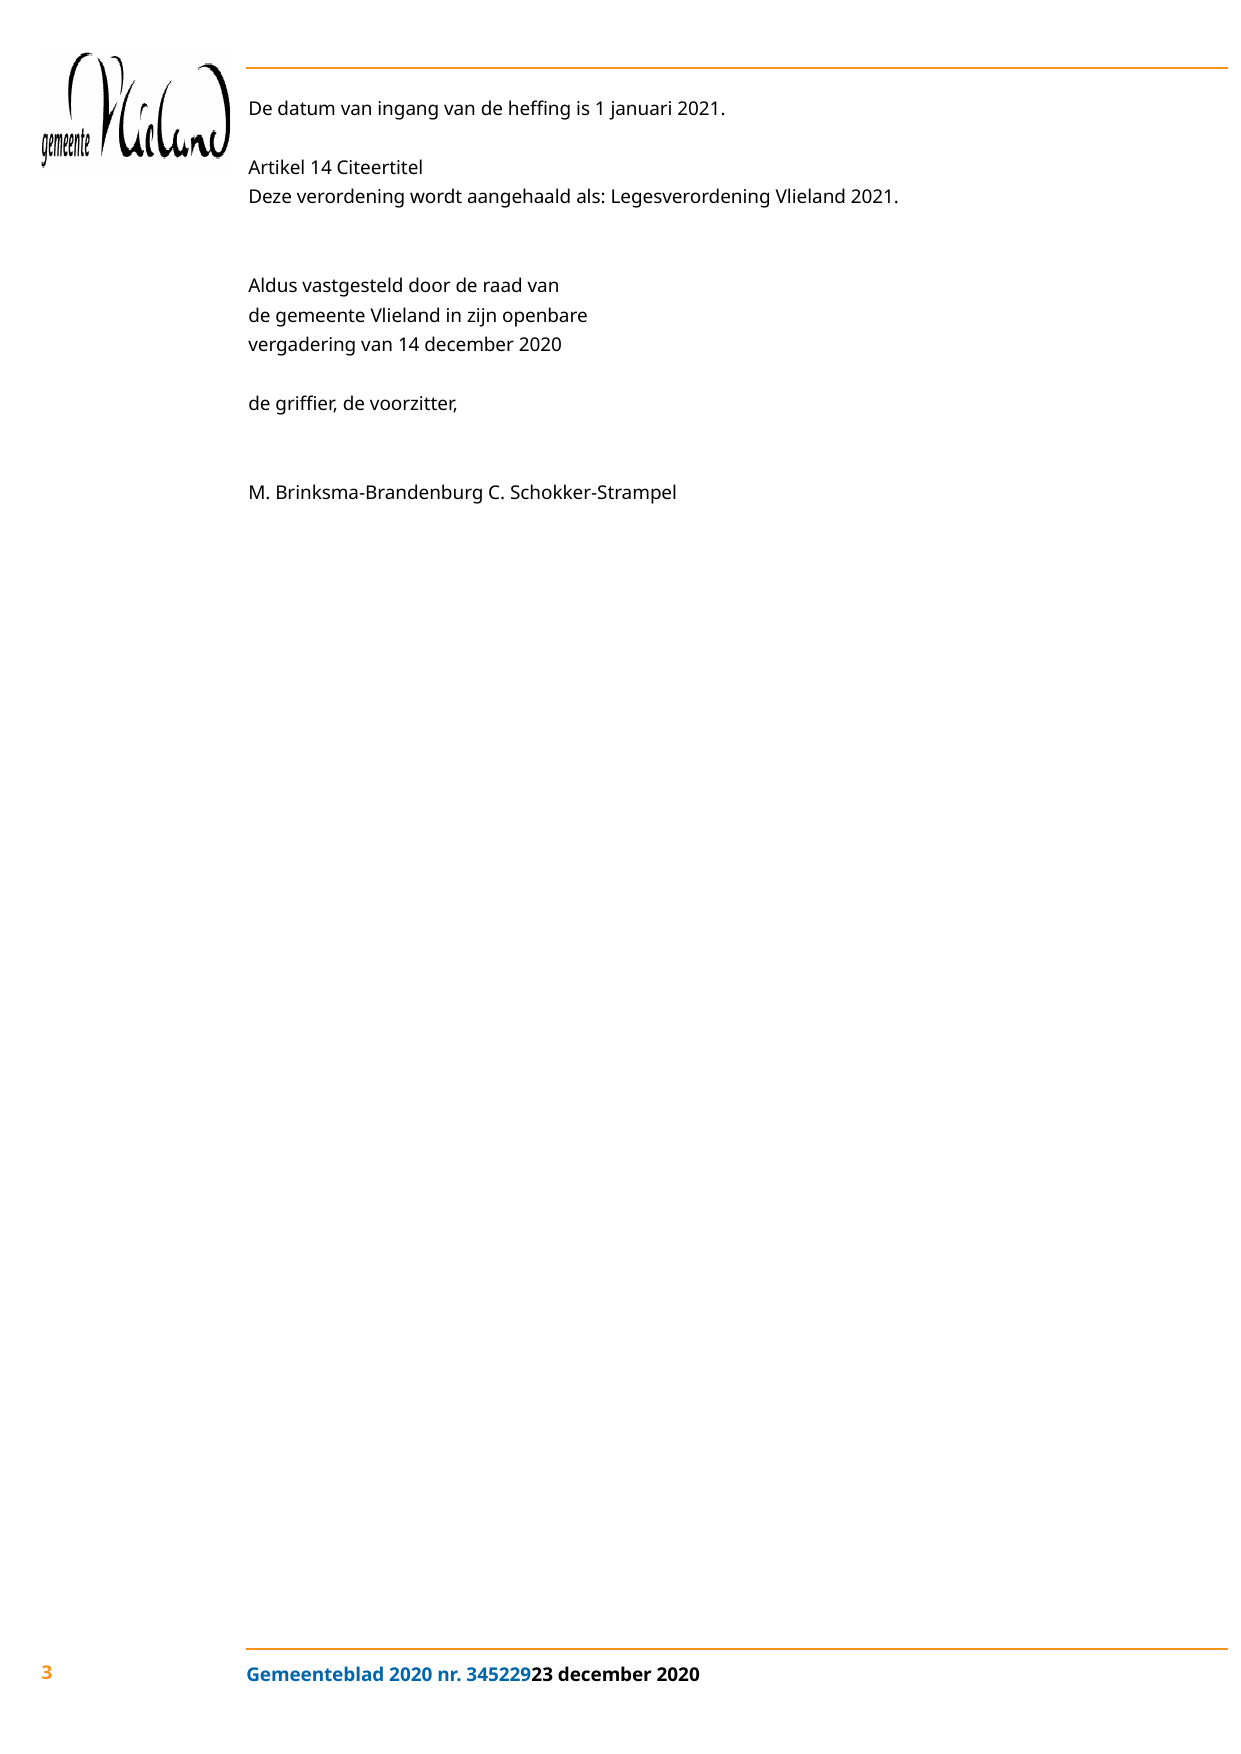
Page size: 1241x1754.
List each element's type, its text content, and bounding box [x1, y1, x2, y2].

text Artikel 14 Citeertitel [248, 154, 1152, 180]
text de gemeente Vlieland in zijn openbare [248, 302, 1152, 328]
text vergadering van 14 december 2020 [248, 331, 1152, 357]
text de griffier, de voorzitter, [248, 391, 1152, 416]
picture [41, 47, 231, 172]
text Aldus vastgesteld door de raad van [248, 272, 1152, 298]
text M. Brinksma-Brandenburg C. Schokker-Strampel [248, 479, 1152, 505]
text Deze verordening wordt aangehaald als: Legesverordening Vlieland 2021. [248, 183, 1152, 209]
text De datum van ingang van de heffing is 1 januari 2021. [248, 95, 1152, 121]
